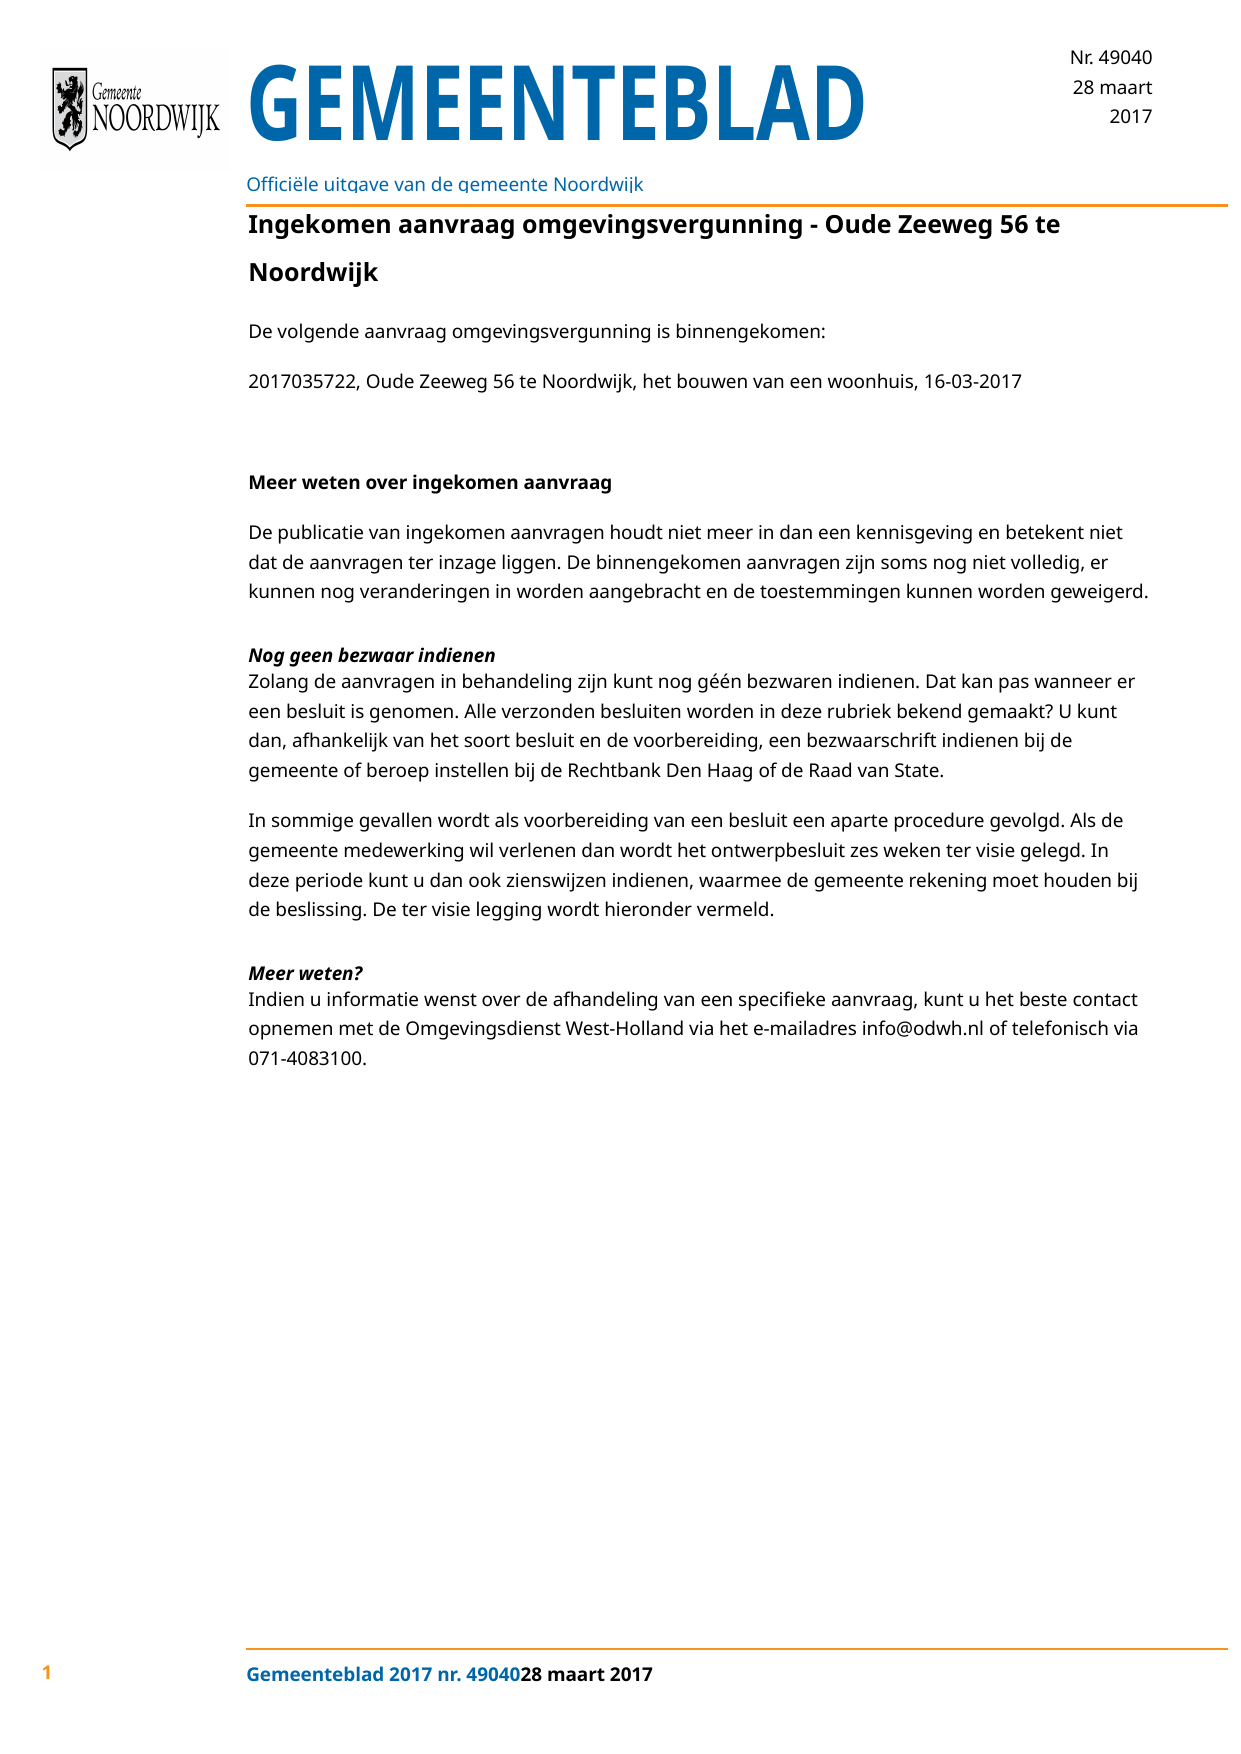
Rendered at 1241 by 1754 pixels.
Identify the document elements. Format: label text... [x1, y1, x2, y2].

text 2017035722, Oude Zeeweg 56 te Noordwijk, het bouwen van een woonhuis, 16-03-2017 [248, 368, 1152, 394]
text In sommige gevallen wordt als voorbereiding van een besluit een aparte procedure gevolgd. Als de gemeente medewerking wil verlenen dan wordt het ontwerpbesluit zes weken ter visie gelegd. In deze periode kunt u dan ook zienswijzen indienen, waarmee de gemeente rekening moet houden bij de beslissing. De ter visie legging wordt hieronder vermeld. [248, 808, 1152, 922]
text Indien u informatie wenst over de afhandeling van een specifieke aanvraag, kunt u het beste contact opnemen met de Omgevingsdienst West-Holland via het e-mailadres info@odwh.nl of telefonisch via 071-4083100. [248, 986, 1152, 1071]
text Nog geen bezwaar indienen [248, 643, 1152, 668]
text Meer weten? [248, 960, 1152, 986]
picture [41, 47, 231, 172]
text Meer weten over ingekomen aanvraag [248, 469, 1152, 495]
text Zolang de aanvragen in behandeling zijn kunt nog géén bezwaren indienen. Dat kan pas wanneer er een besluit is genomen. Alle verzonden besluiten worden in deze rubriek bekend gemaakt? U kunt dan, afhankelijk van het soort besluit en de voorbereiding, een bezwaarschrift indienen bij de gemeente of beroep instellen bij de Rechtbank Den Haag of de Raad van State. [248, 668, 1152, 783]
text Ingekomen aanvraag omgevingsvergunning - Oude Zeeweg 56 te Noordwijk [248, 207, 1152, 288]
text De publicatie van ingekomen aanvragen houdt niet meer in dan een kennisgeving en betekent niet dat de aanvragen ter inzage liggen. De binnengekomen aanvragen zijn soms nog niet volledig, er kunnen nog veranderingen in worden aangebracht en de toestemmingen kunnen worden geweigerd. [248, 519, 1152, 604]
text De volgende aanvraag omgevingsvergunning is binnengekomen: [248, 318, 1152, 344]
